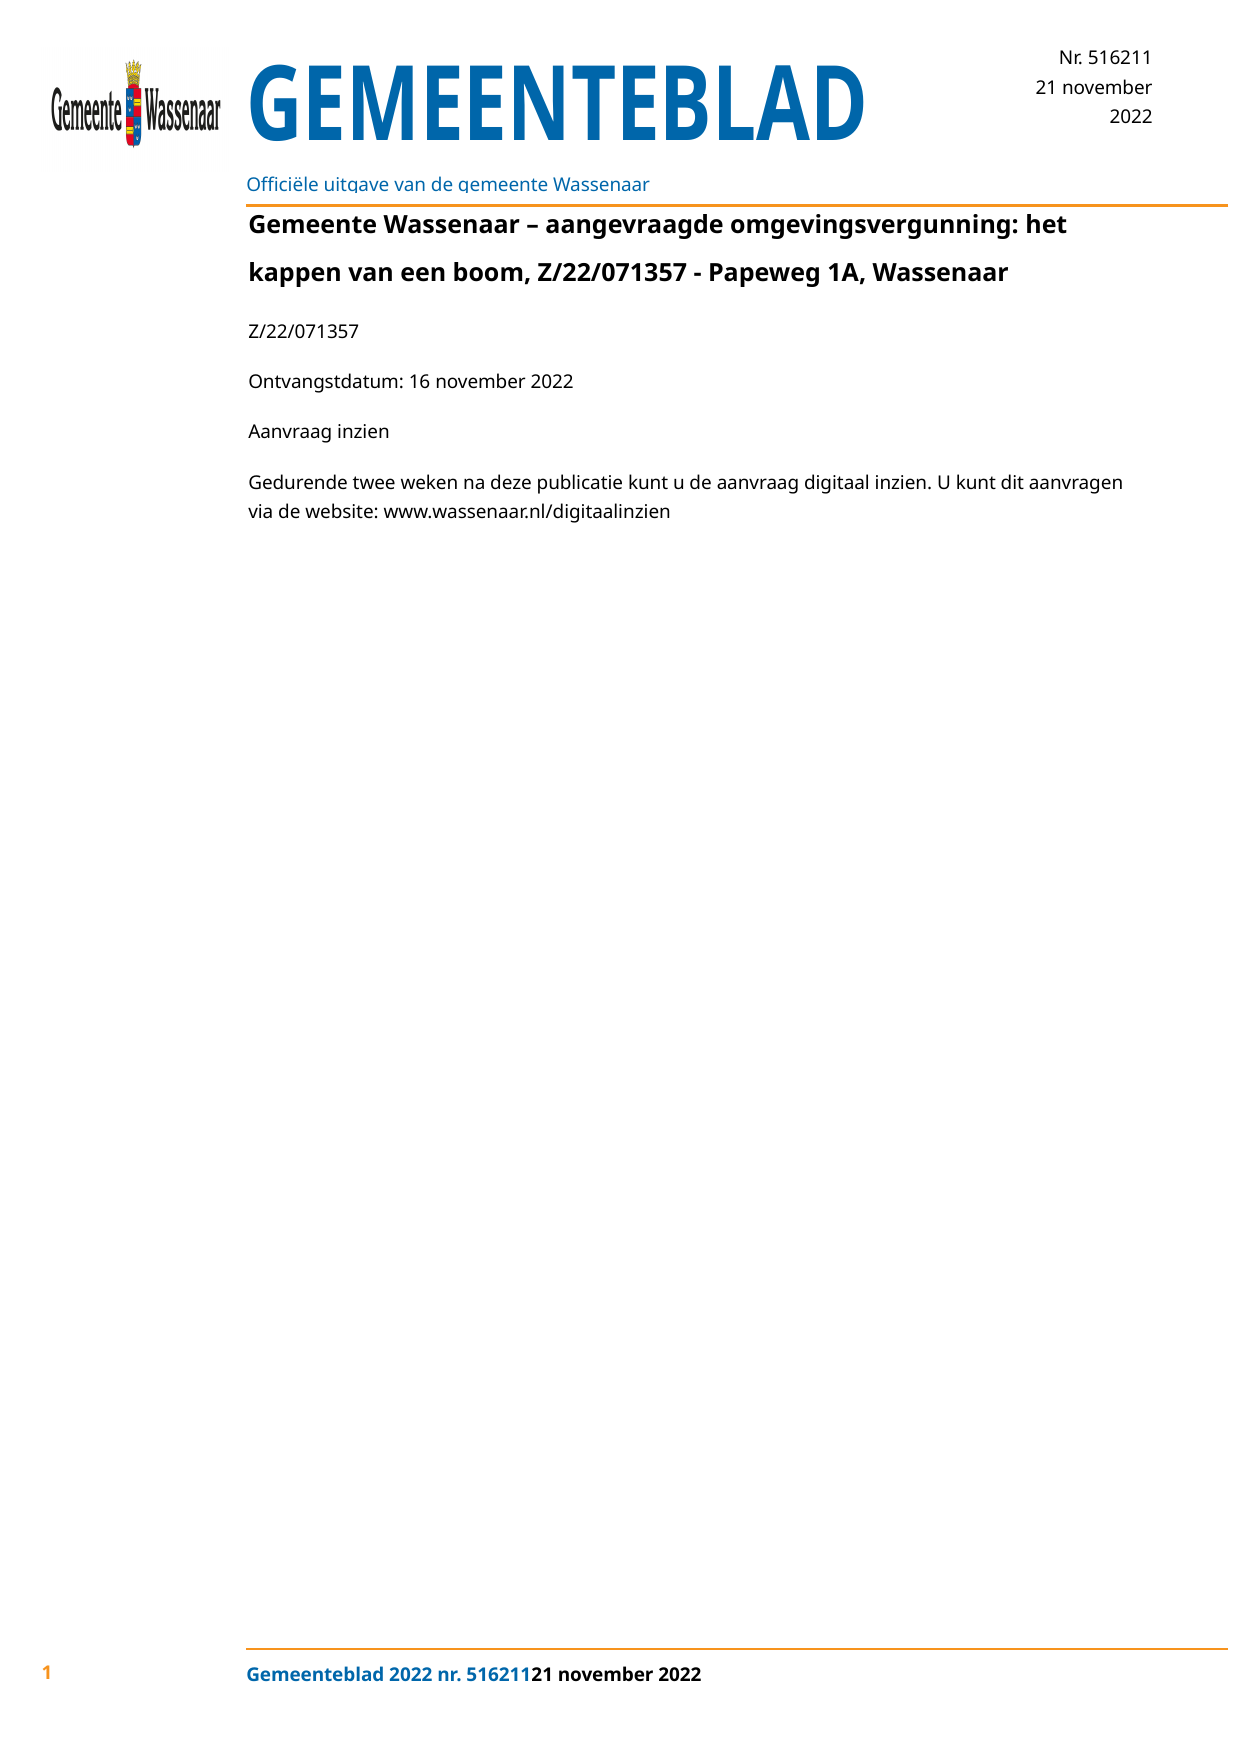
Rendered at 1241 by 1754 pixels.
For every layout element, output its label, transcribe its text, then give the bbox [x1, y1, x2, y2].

text Gemeente Wassenaar – aangevraagde omgevingsvergunning: het kappen van een boom, Z/22/071357 - Papeweg 1A, Wassenaar [248, 207, 1152, 288]
text Gedurende twee weken na deze publicatie kunt u de aanvraag digitaal inzien. U kunt dit aanvragen via de website: www.wassenaar.nl/digitaalinzien [248, 469, 1152, 524]
text Ontvangstdatum: 16 november 2022 [248, 368, 1152, 394]
picture [41, 47, 231, 172]
text Aanvraag inzien [248, 419, 1152, 444]
text Z/22/071357 [248, 318, 1152, 344]
